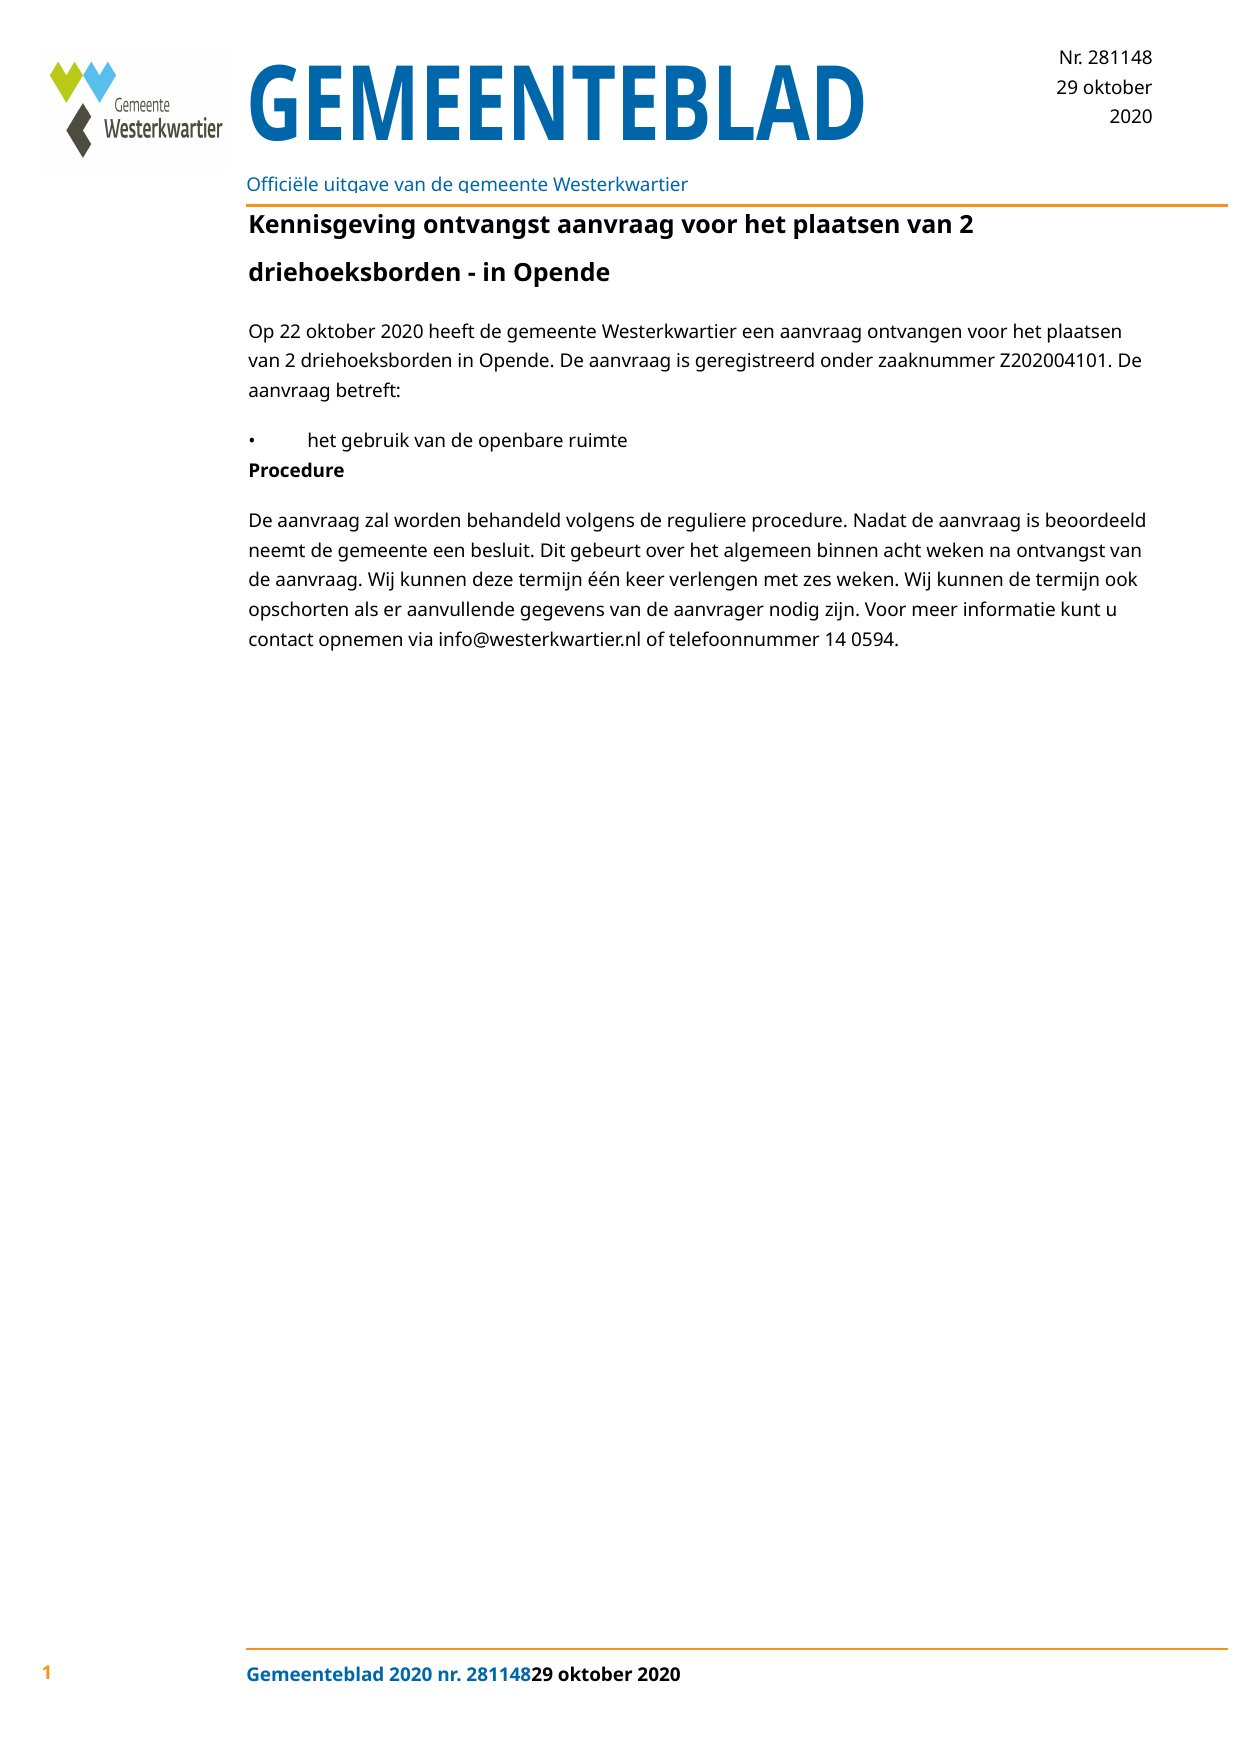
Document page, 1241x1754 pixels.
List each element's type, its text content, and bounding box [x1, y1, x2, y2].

text Op 22 oktober 2020 heeft de gemeente Westerkwartier een aanvraag ontvangen voor het plaatsen van 2 driehoeksborden in Opende. De aanvraag is geregistreerd onder zaaknummer Z202004101. De aanvraag betreft: [248, 318, 1152, 403]
picture [41, 47, 231, 172]
text Kennisgeving ontvangst aanvraag voor het plaatsen van 2 driehoeksborden - in Opende [248, 207, 1152, 288]
list het gebruik van de openbare ruimte [248, 427, 1152, 453]
text De aanvraag zal worden behandeld volgens de reguliere procedure. Nadat de aanvraag is beoordeeld neemt de gemeente een besluit. Dit gebeurt over het algemeen binnen acht weken na ontvangst van de aanvraag. Wij kunnen deze termijn één keer verlengen met zes weken. Wij kunnen de termijn ook opschorten als er aanvullende gegevens van de aanvrager nodig zijn. Voor meer informatie kunt u contact opnemen via info@westerkwartier.nl of telefoonnummer 14 0594. [248, 507, 1152, 652]
text Procedure [248, 457, 1152, 483]
